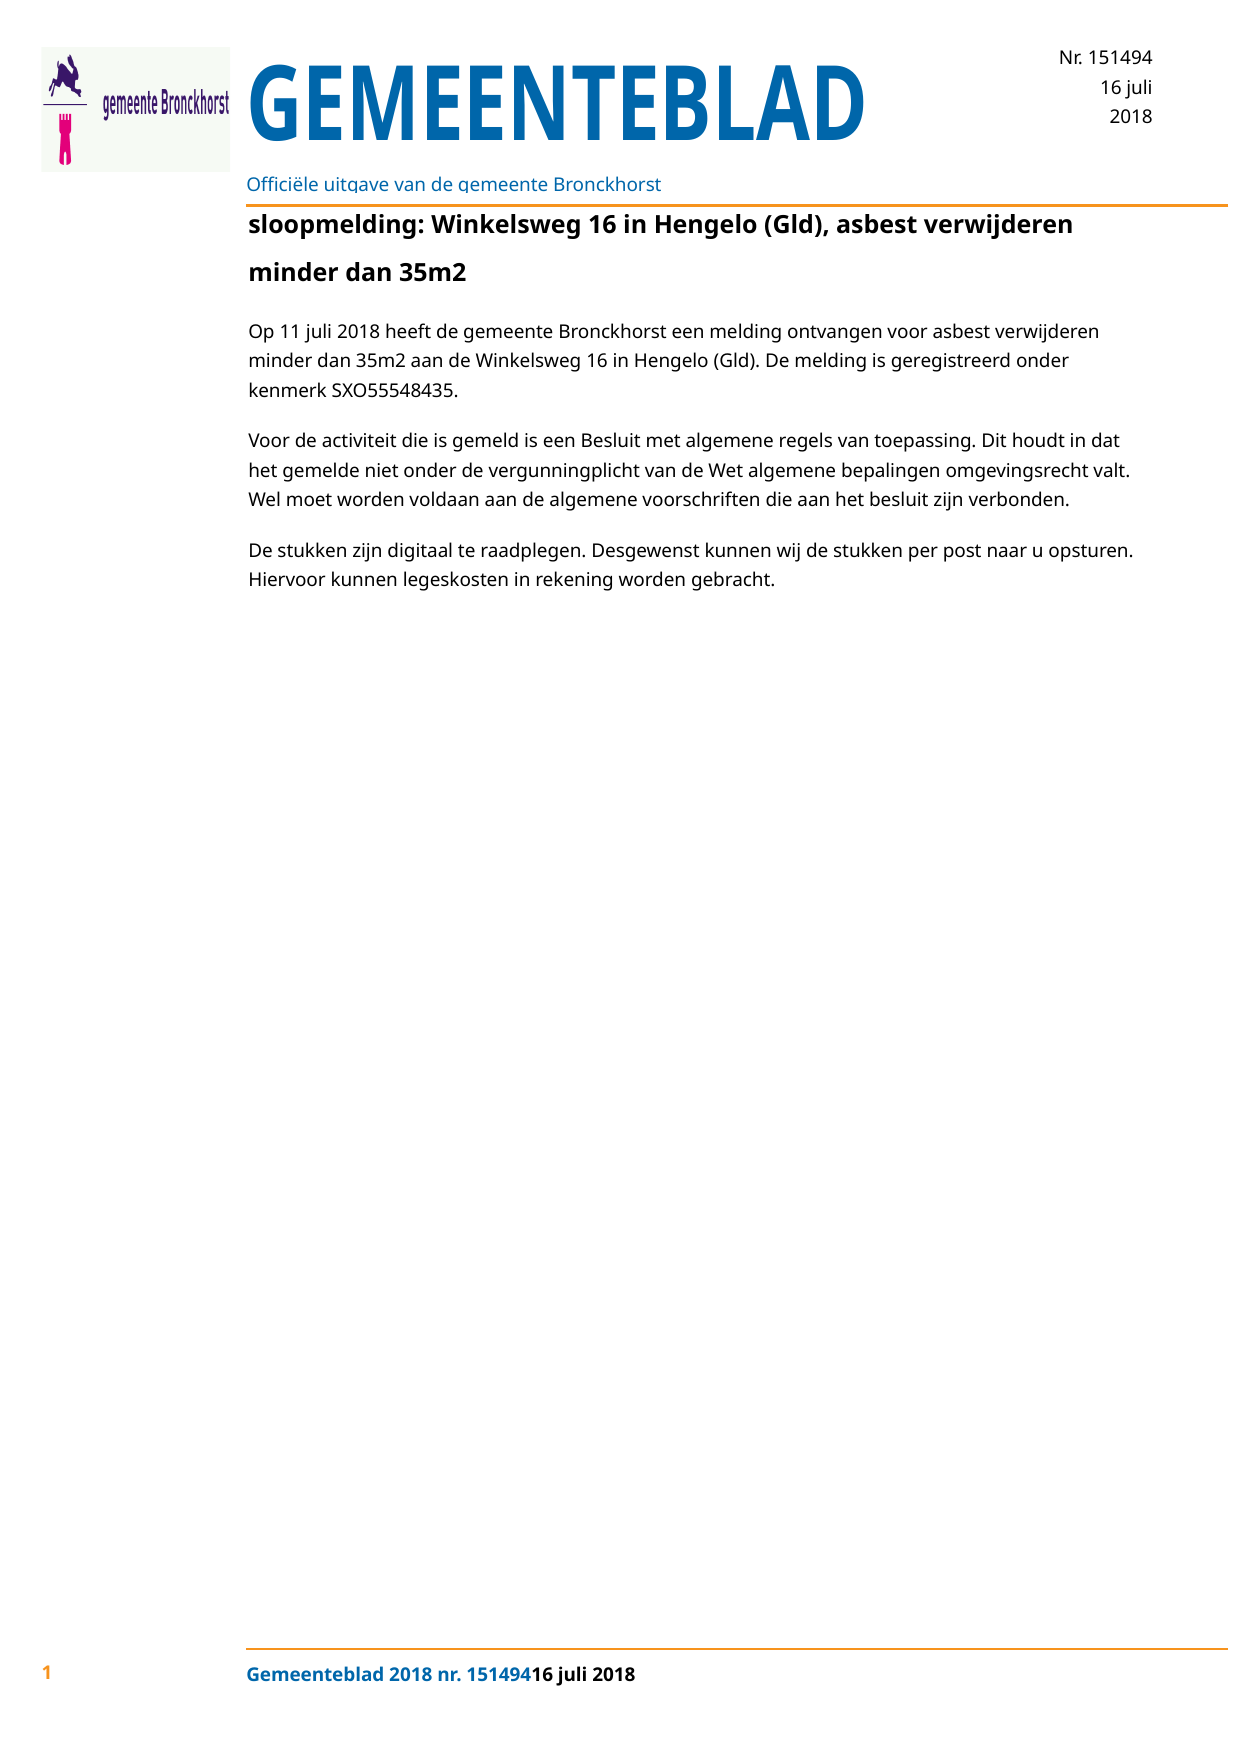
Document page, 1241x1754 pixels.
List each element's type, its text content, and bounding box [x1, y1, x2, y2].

text De stukken zijn digitaal te raadplegen. Desgewenst kunnen wij de stukken per post naar u opsturen. Hiervoor kunnen legeskosten in rekening worden gebracht. [248, 537, 1152, 592]
text Voor de activiteit die is gemeld is een Besluit met algemene regels van toepassing. Dit houdt in dat het gemelde niet onder de vergunningplicht van de Wet algemene bepalingen omgevingsrecht valt. Wel moet worden voldaan aan de algemene voorschriften die aan het besluit zijn verbonden. [248, 427, 1152, 512]
text sloopmelding: Winkelsweg 16 in Hengelo (Gld), asbest verwijderen minder dan 35m2 [248, 207, 1152, 288]
picture [41, 47, 231, 172]
text Op 11 juli 2018 heeft de gemeente Bronckhorst een melding ontvangen voor asbest verwijderen minder dan 35m2 aan de Winkelsweg 16 in Hengelo (Gld). De melding is geregistreerd onder kenmerk SXO55548435. [248, 318, 1152, 403]
